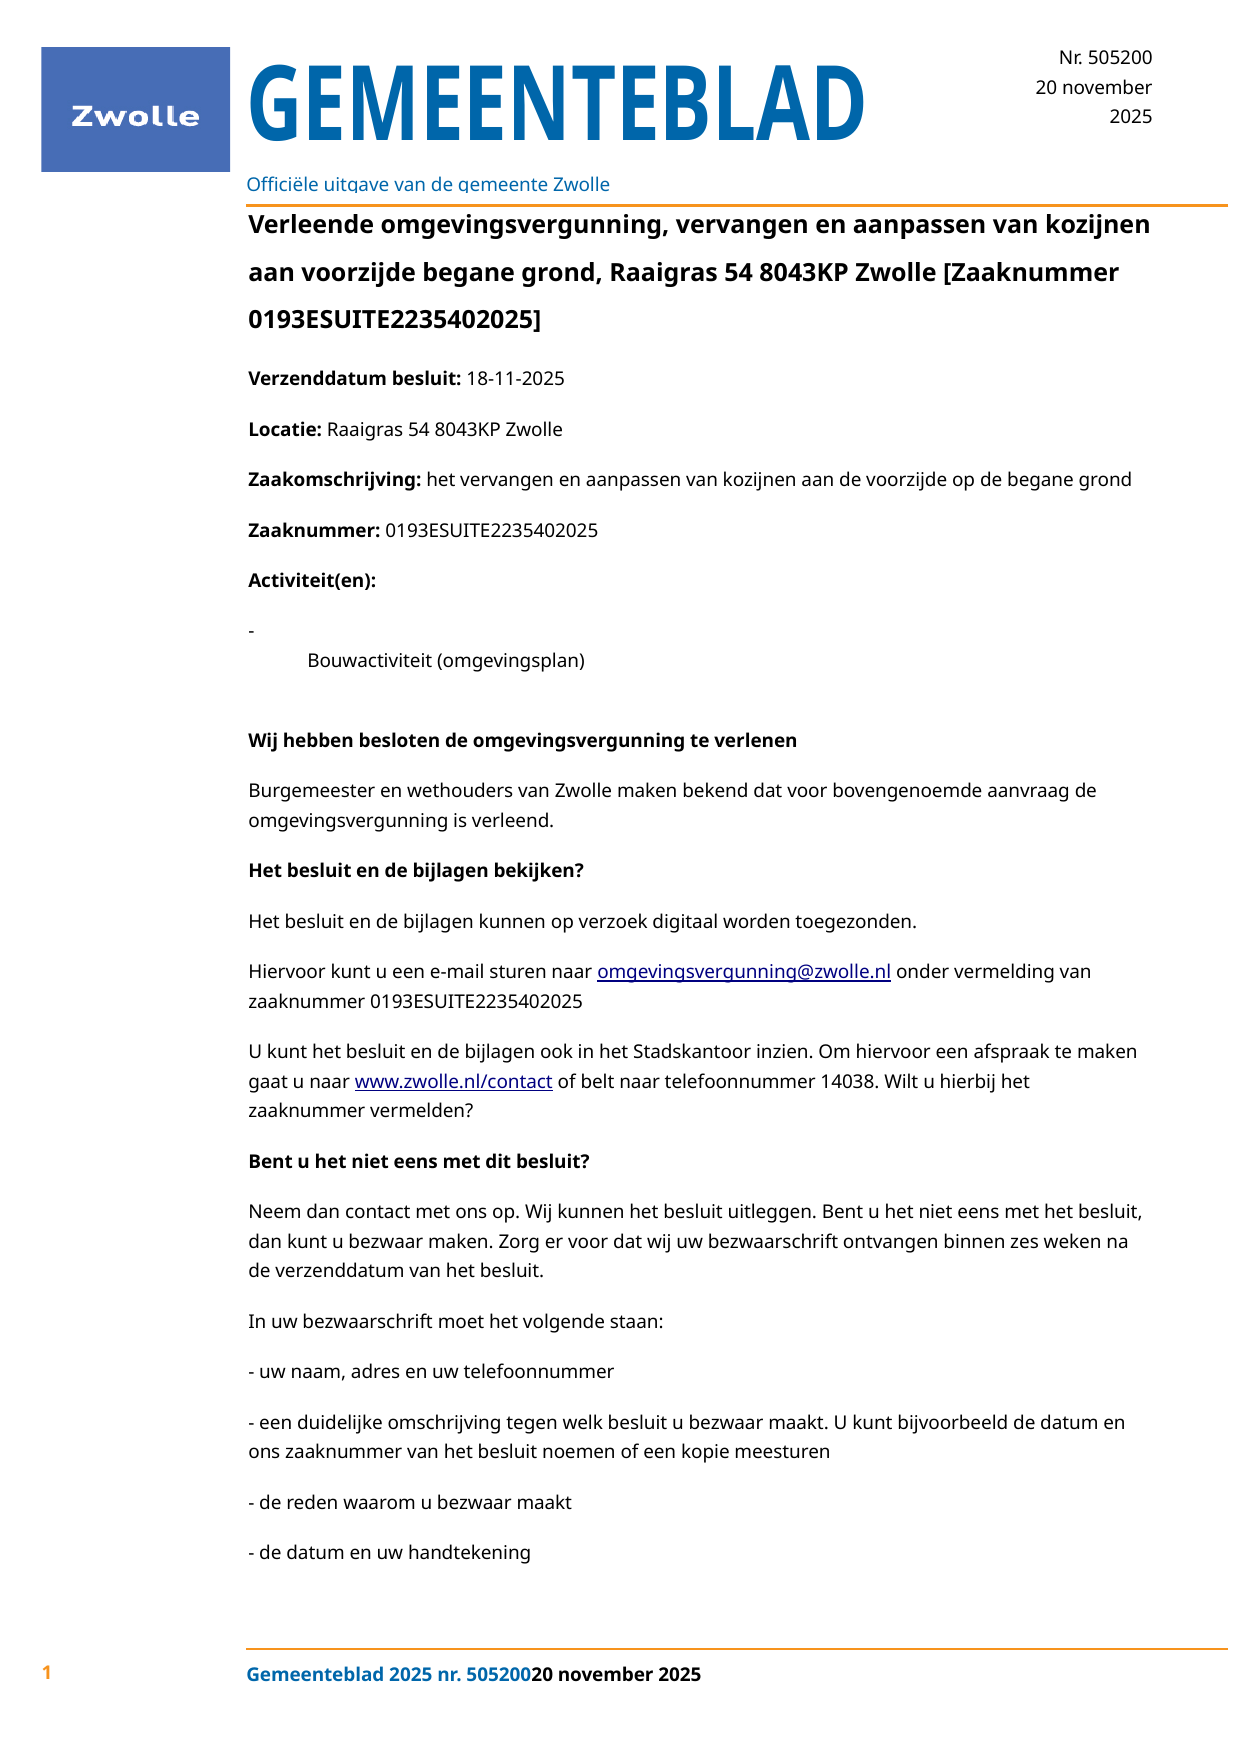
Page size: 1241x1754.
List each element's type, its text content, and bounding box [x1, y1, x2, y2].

text In uw bezwaarschrift moet het volgende staan: [248, 1308, 1152, 1334]
text Zaaknummer: 0193ESUITE2235402025 [248, 517, 1152, 542]
text - de reden waarom u bezwaar maakt [248, 1489, 1152, 1514]
text Wij hebben besloten de omgevingsvergunning te verlenen [248, 727, 1152, 753]
list Bouwactiviteit (omgevingsplan) [248, 647, 1152, 673]
text Verleende omgevingsvergunning, vervangen en aanpassen van kozijnen aan voorzijde begane grond, Raaigras 54 8043KP Zwolle [Zaaknummer 0193ESUITE2235402025] [248, 207, 1152, 336]
text Het besluit en de bijlagen kunnen op verzoek digitaal worden toegezonden. [248, 908, 1152, 934]
text Hiervoor kunt u een e-mail sturen naar omgevingsvergunning@zwolle.nl onder vermelding van zaaknummer 0193ESUITE2235402025 [248, 958, 1152, 1014]
text U kunt het besluit en de bijlagen ook in het Stadskantoor inzien. Om hiervoor een afspraak te maken gaat u naar www.zwolle.nl/contact of belt naar telefoonnummer 14038. Wilt u hierbij het zaaknummer vermelden? [248, 1038, 1152, 1123]
text Activiteit(en): [248, 567, 1152, 593]
text Locatie: Raaigras 54 8043KP Zwolle [248, 416, 1152, 442]
text Burgemeester en wethouders van Zwolle maken bekend dat voor bovengenoemde aanvraag de omgevingsvergunning is verleend. [248, 778, 1152, 833]
text Verzenddatum besluit: 18-11-2025 [248, 366, 1152, 391]
text - uw naam, adres en uw telefoonnummer [248, 1358, 1152, 1384]
text Het besluit en de bijlagen bekijken? [248, 858, 1152, 883]
picture [41, 47, 231, 172]
text - een duidelijke omschrijving tegen welk besluit u bezwaar maakt. U kunt bijvoorbeeld de datum en ons zaaknummer van het besluit noemen of een kopie meesturen [248, 1409, 1152, 1464]
text - de datum en uw handtekening [248, 1539, 1152, 1565]
text Bent u het niet eens met dit besluit? [248, 1148, 1152, 1174]
text Zaakomschrijving: het vervangen en aanpassen van kozijnen aan de voorzijde op de begane grond [248, 466, 1152, 492]
text Neem dan contact met ons op. Wij kunnen het besluit uitleggen. Bent u het niet eens met het besluit, dan kunt u bezwaar maken. Zorg er voor dat wij uw bezwaarschrift ontvangen binnen zes weken na de verzenddatum van het besluit. [248, 1198, 1152, 1283]
